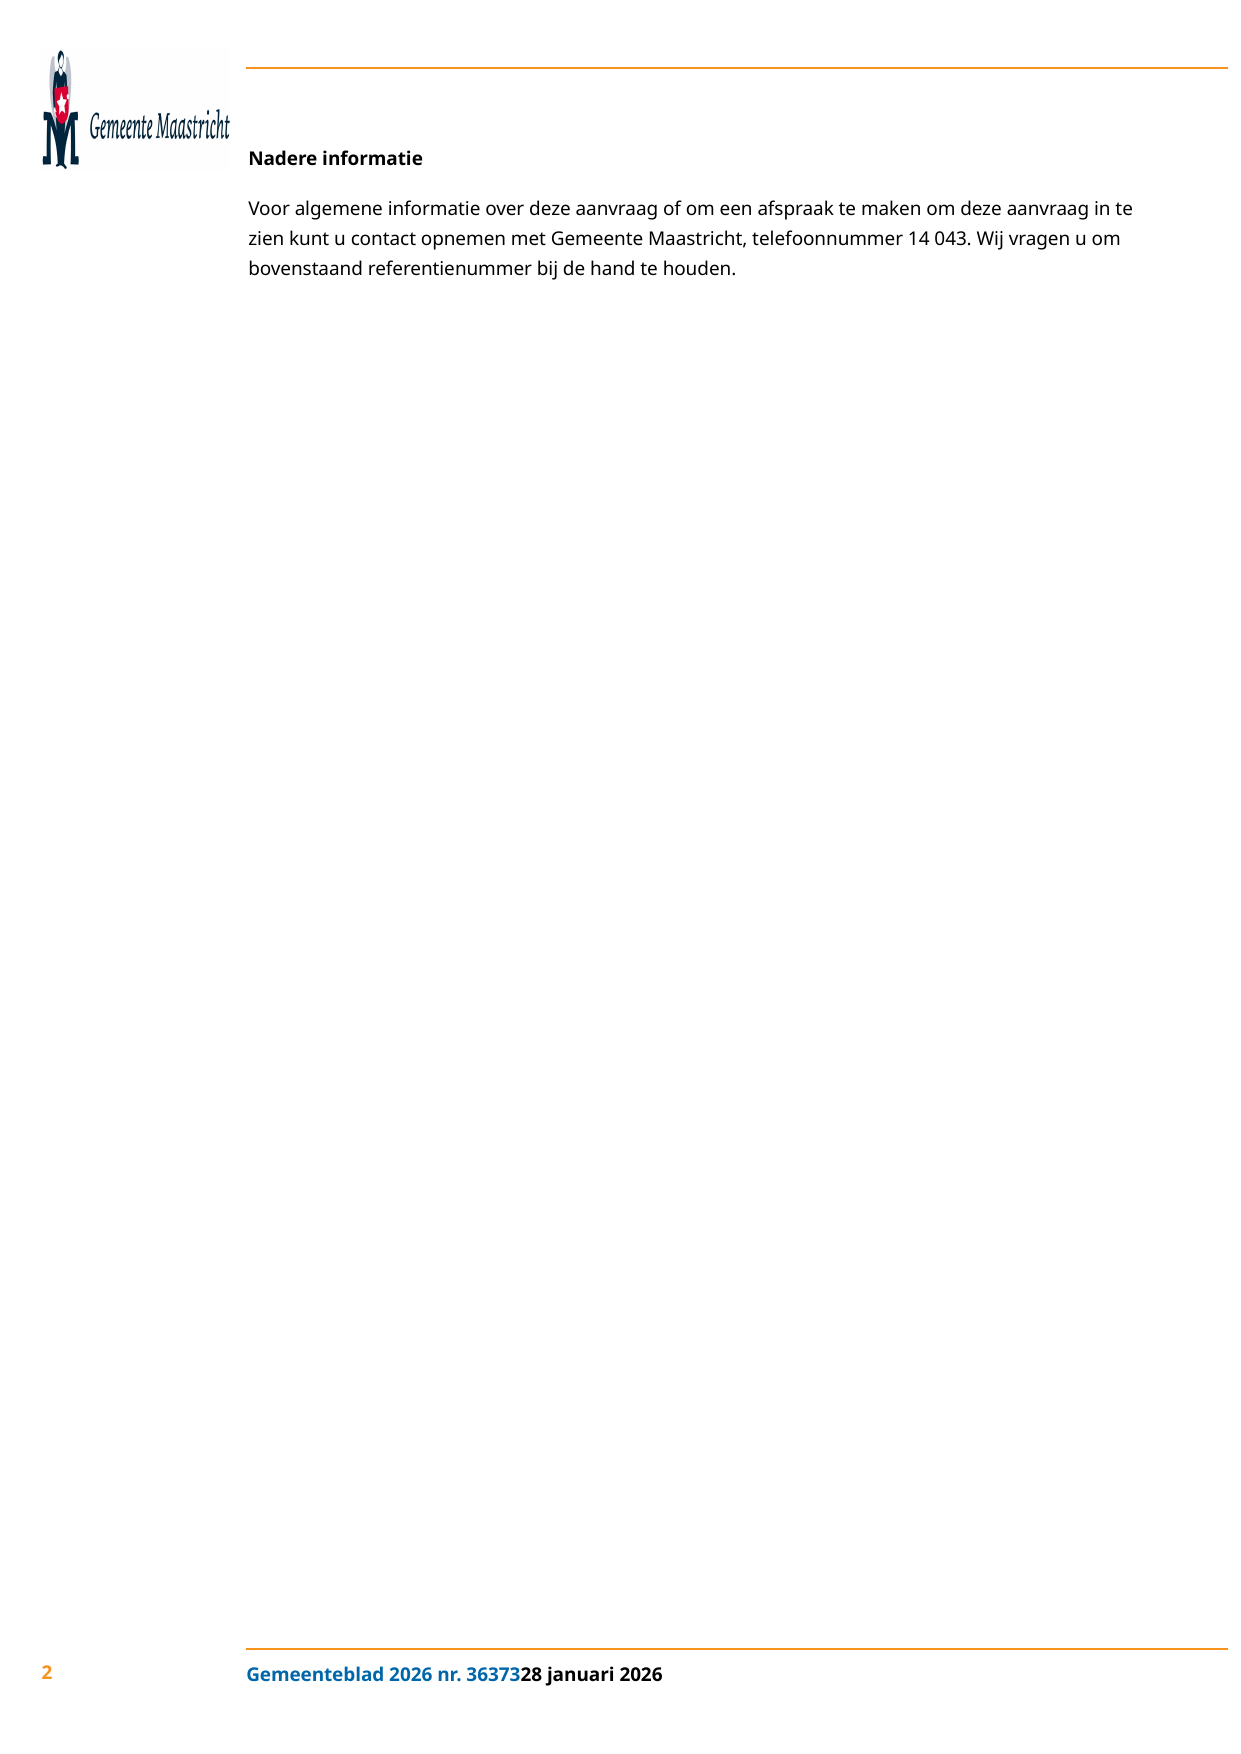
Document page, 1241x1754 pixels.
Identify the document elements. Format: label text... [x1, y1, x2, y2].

text Voor algemene informatie over deze aanvraag of om een afspraak te maken om deze aanvraag in te zien kunt u contact opnemen met Gemeente Maastricht, telefoonnummer 14 043. Wij vragen u om bovenstaand referentienummer bij de hand te houden. [248, 196, 1152, 281]
text Nadere informatie [248, 145, 1152, 171]
picture [41, 47, 231, 172]
